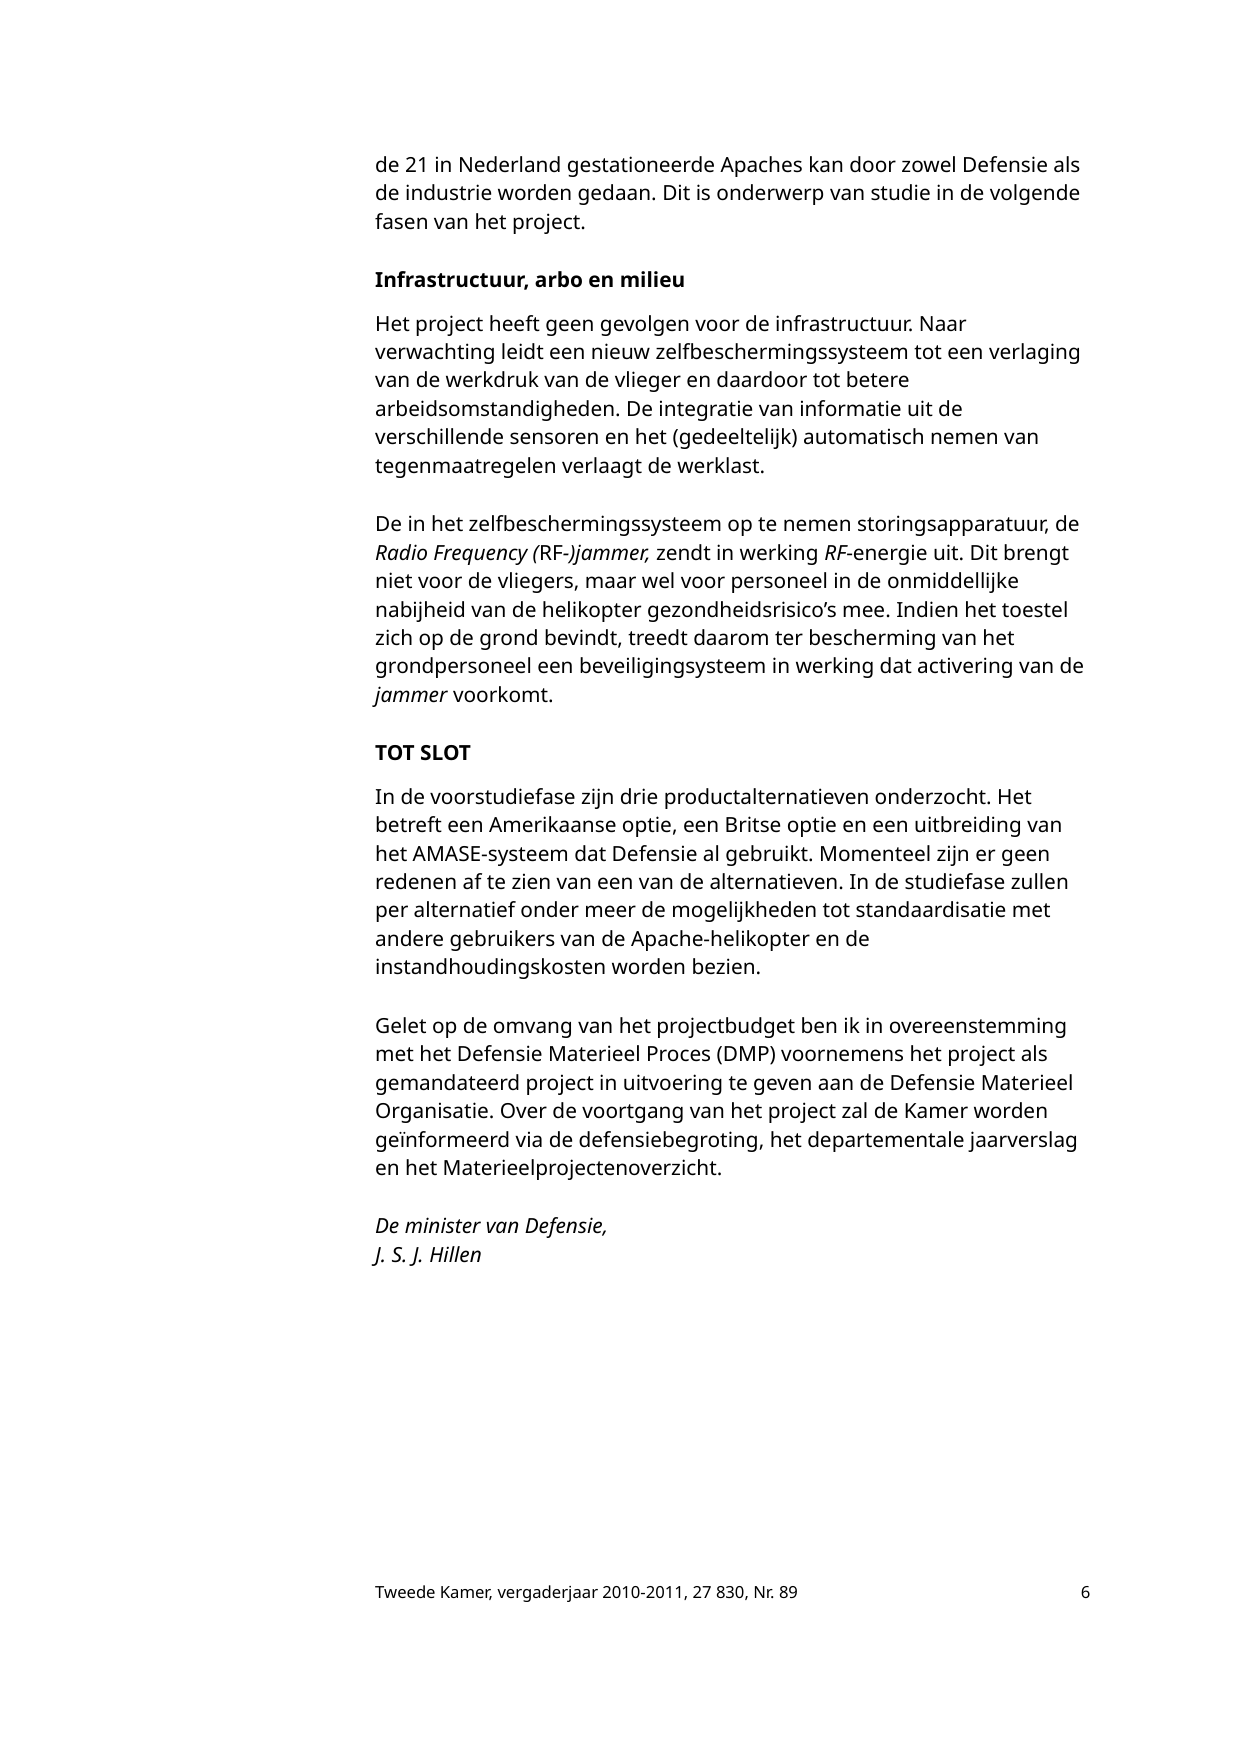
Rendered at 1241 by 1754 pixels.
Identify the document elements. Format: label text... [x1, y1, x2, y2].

text de 21 in Nederland gestationeerde Apaches kan door zowel Defensie als de industrie worden gedaan. Dit is onderwerp van studie in de volgende fasen van het project. [375, 150, 1090, 235]
text De minister van Defensie, [375, 1212, 1090, 1240]
text De in het zelfbeschermingssysteem op te nemen storingsapparatuur, de Radio Frequency (RF-)jammer, zendt in werking RF-energie uit. Dit brengt niet voor de vliegers, maar wel voor personeel in de onmiddellijke nabijheid van de helikopter gezondheidsrisico’s mee. Indien het toestel zich op de grond bevindt, treedt daarom ter bescherming van het grondpersoneel een beveiligingsysteem in werking dat activering van de jammer voorkomt. [375, 509, 1090, 708]
text Het project heeft geen gevolgen voor de infrastructuur. Naar verwachting leidt een nieuw zelfbeschermingssysteem tot een verlaging van de werkdruk van de vlieger en daardoor tot betere arbeidsomstandigheden. De integratie van informatie uit de verschillende sensoren en het (gedeeltelijk) automatisch nemen van tegenmaatregelen verlaagt de werklast. [375, 309, 1090, 479]
text In de voorstudiefase zijn drie productalternatieven onderzocht. Het betreft een Amerikaanse optie, een Britse optie en een uitbreiding van het AMASE-systeem dat Defensie al gebruikt. Momenteel zijn er geen redenen af te zien van een van de alternatieven. In de studiefase zullen per alternatief onder meer de mogelijkheden tot standaardisatie met andere gebruikers van de Apache-helikopter en de instandhoudingskosten worden bezien. [375, 782, 1090, 981]
text TOT SLOT [375, 738, 1090, 767]
text Infrastructuur, arbo en milieu [375, 265, 1090, 294]
text Gelet op de omvang van het projectbudget ben ik in overeenstemming met het Defensie Materieel Proces (DMP) voornemens het project als gemandateerd project in uitvoering te geven aan de Defensie Materieel Organisatie. Over de voortgang van het project zal de Kamer worden geïnformeerd via de defensiebegroting, het departementale jaarverslag en het Materieelprojectenoverzicht. [375, 1011, 1090, 1182]
text J. S. J. Hillen [375, 1240, 1090, 1268]
